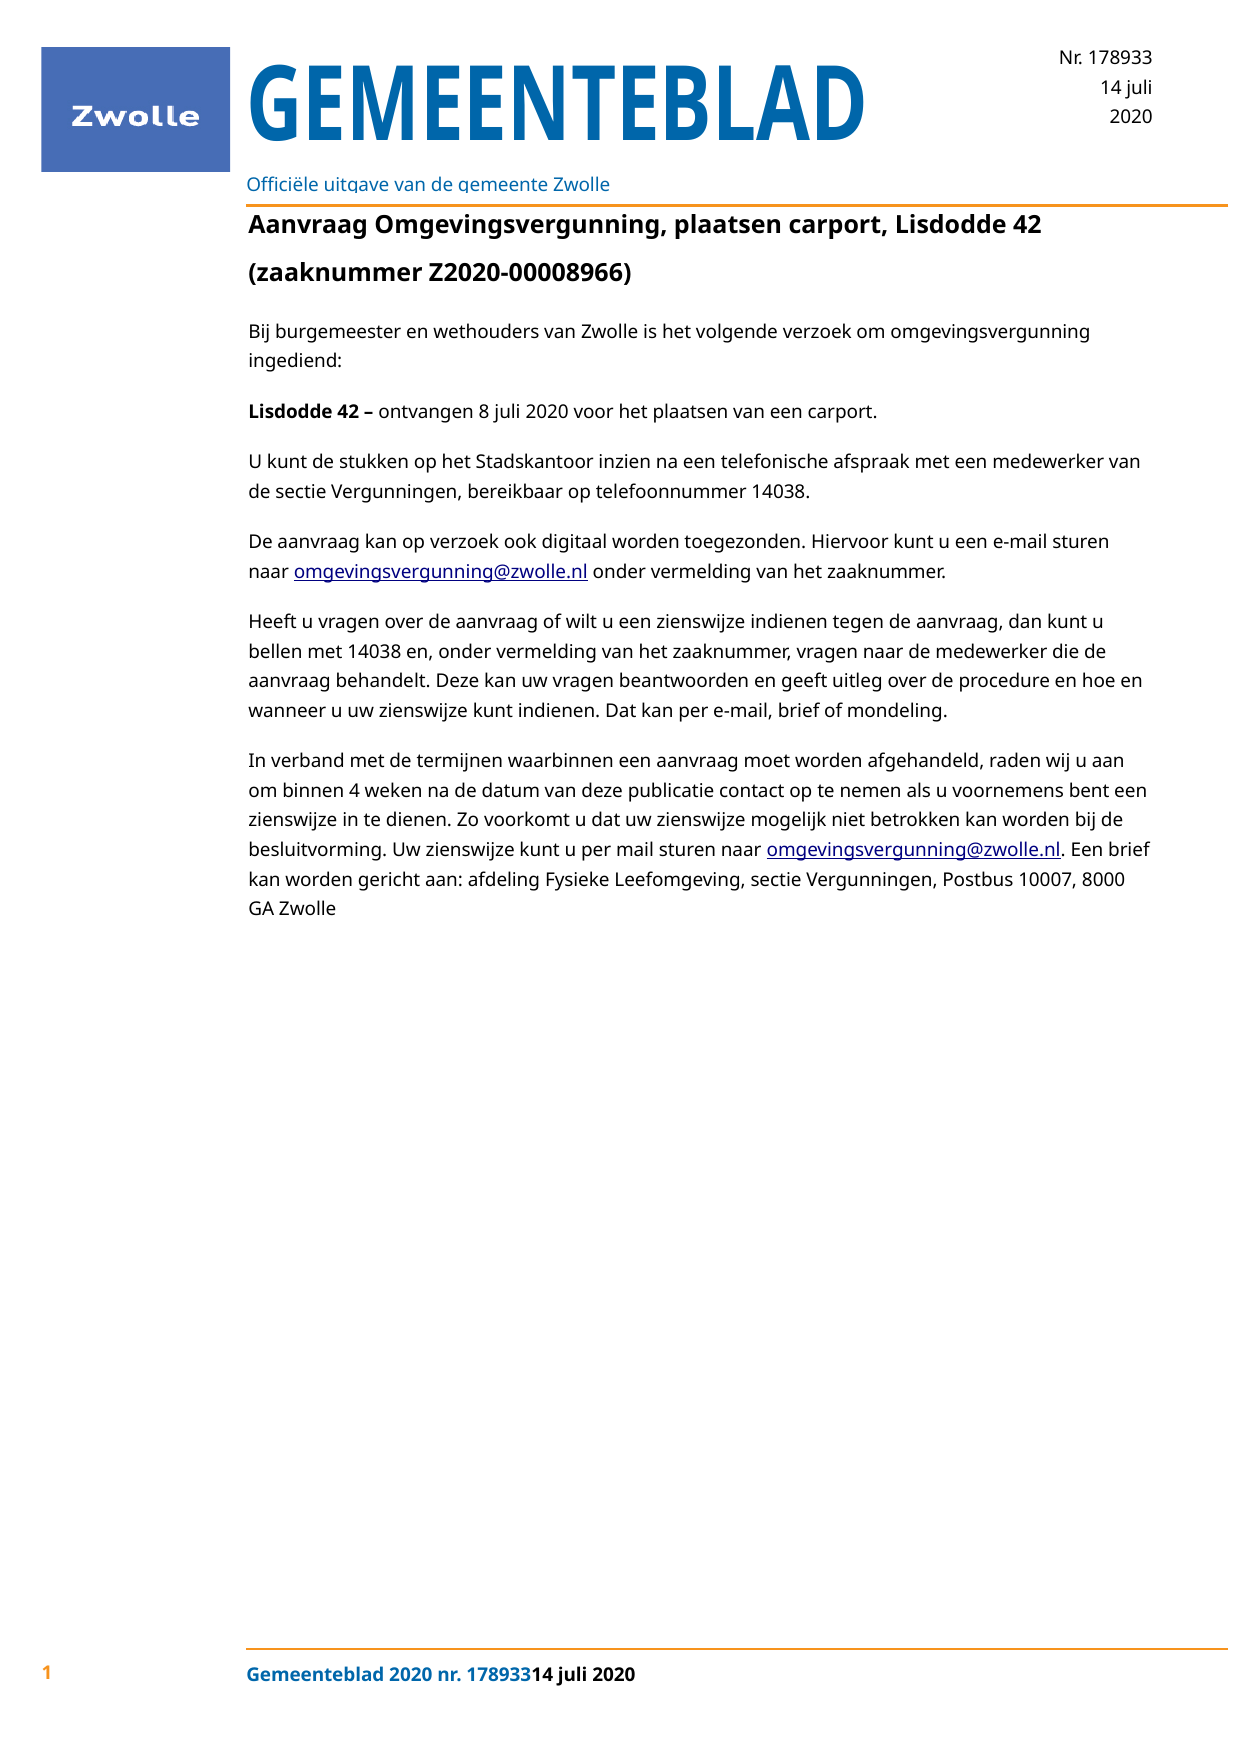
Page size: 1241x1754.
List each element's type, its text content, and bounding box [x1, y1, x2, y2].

picture [41, 47, 231, 172]
text Lisdodde 42 – ontvangen 8 juli 2020 voor het plaatsen van een carport. [248, 398, 1152, 424]
text Heeft u vragen over de aanvraag of wilt u een zienswijze indienen tegen de aanvraag, dan kunt u bellen met 14038 en, onder vermelding van het zaaknummer, vragen naar de medewerker die de aanvraag behandelt. Deze kan uw vragen beantwoorden en geeft uitleg over de procedure en hoe en wanneer u uw zienswijze kunt indienen. Dat kan per e-mail, brief of mondeling. [248, 608, 1152, 723]
text De aanvraag kan op verzoek ook digitaal worden toegezonden. Hiervoor kunt u een e-mail sturen naar omgevingsvergunning@zwolle.nl onder vermelding van het zaaknummer. [248, 528, 1152, 584]
text Aanvraag Omgevingsvergunning, plaatsen carport, Lisdodde 42 (zaaknummer Z2020-00008966) [248, 207, 1152, 288]
text Bij burgemeester en wethouders van Zwolle is het volgende verzoek om omgevingsvergunning ingediend: [248, 318, 1152, 373]
text U kunt de stukken op het Stadskantoor inzien na een telefonische afspraak met een medewerker van de sectie Vergunningen, bereikbaar op telefoonnummer 14038. [248, 448, 1152, 504]
text In verband met de termijnen waarbinnen een aanvraag moet worden afgehandeld, raden wij u aan om binnen 4 weken na de datum van deze publicatie contact op te nemen als u voornemens bent een zienswijze in te dienen. Zo voorkomt u dat uw zienswijze mogelijk niet betrokken kan worden bij de besluitvorming. Uw zienswijze kunt u per mail sturen naar omgevingsvergunning@zwolle.nl. Een brief kan worden gericht aan: afdeling Fysieke Leefomgeving, sectie Vergunningen, Postbus 10007, 8000 GA Zwolle [248, 747, 1152, 921]
